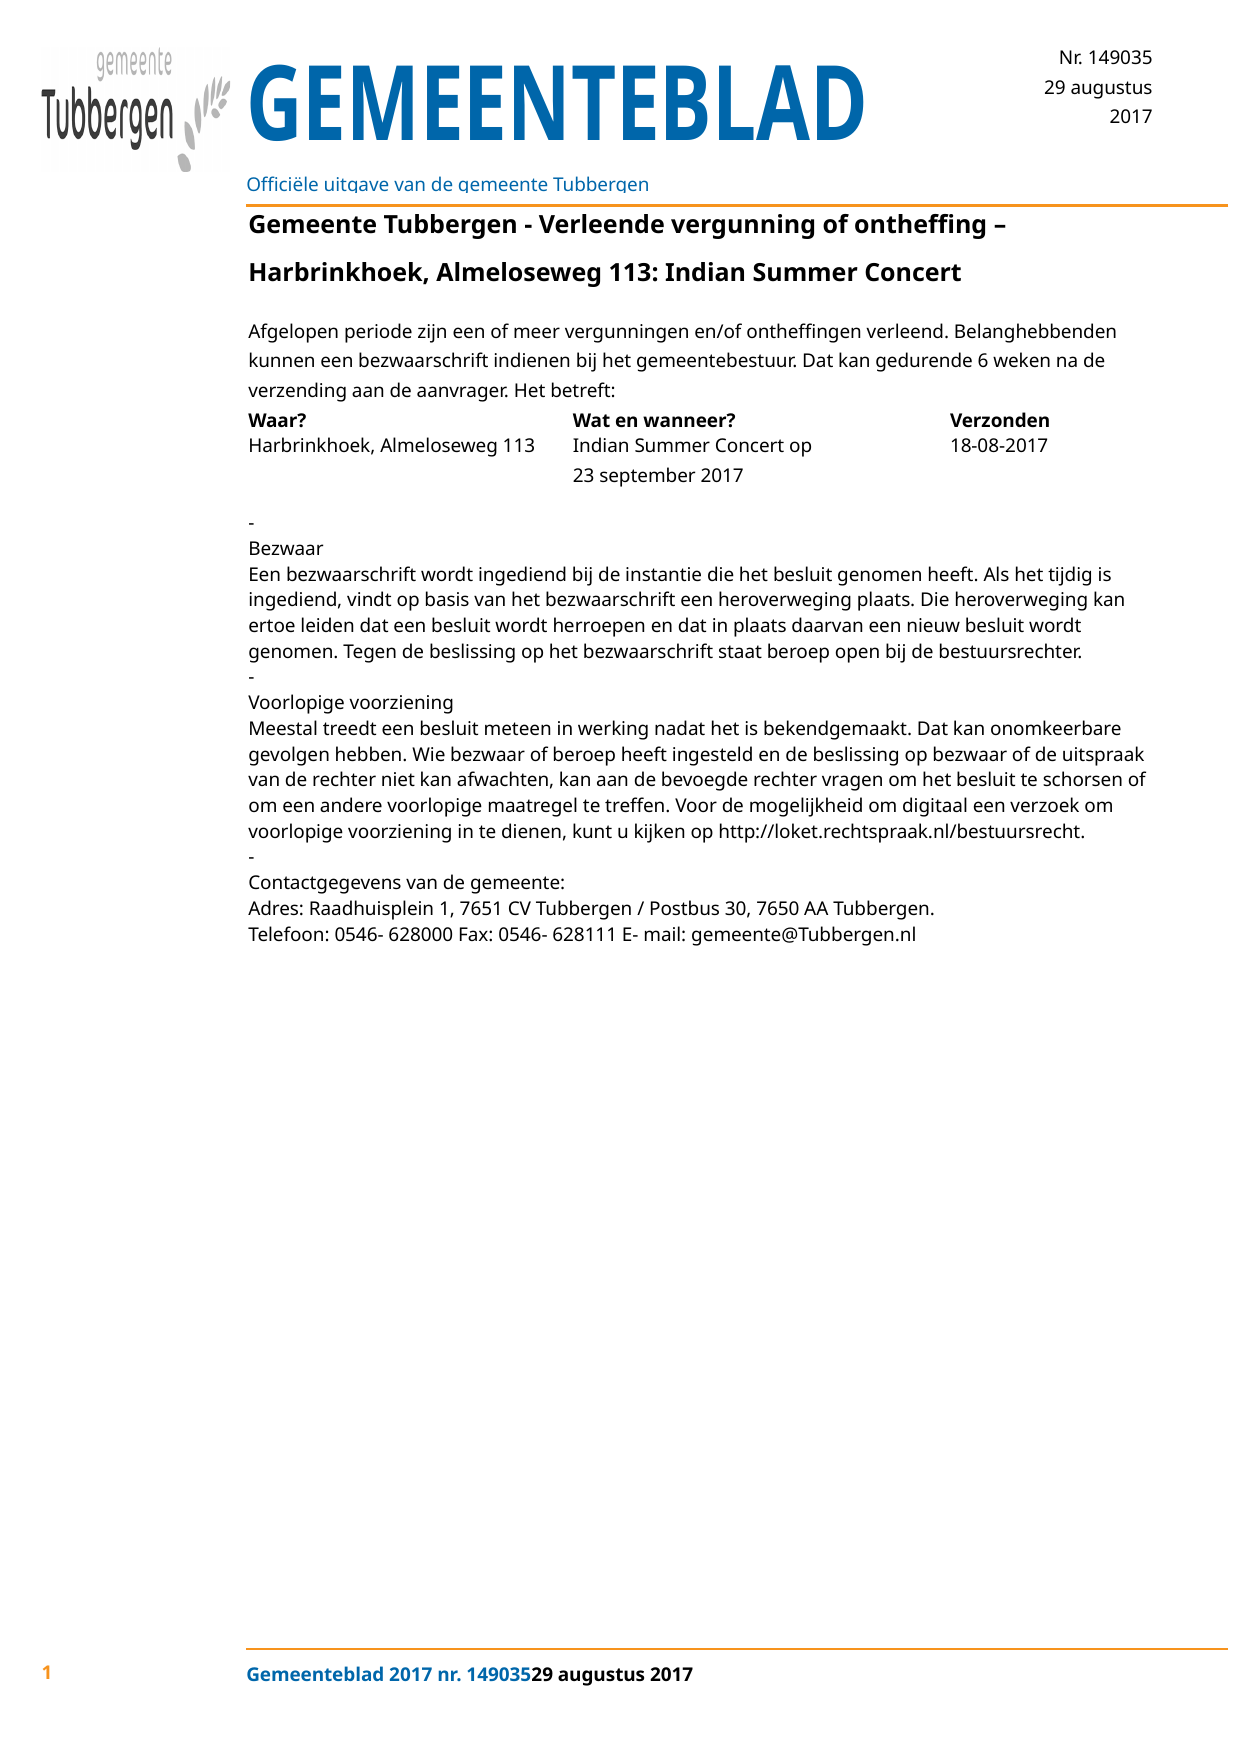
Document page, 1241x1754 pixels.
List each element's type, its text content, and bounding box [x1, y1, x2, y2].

table_cell 18-08-2017 [950, 433, 1152, 488]
text Afgelopen periode zijn een of meer vergunningen en/of ontheffingen verleend. Belanghebbenden kunnen een bezwaarschrift indienen bij het gemeentebestuur. Dat kan gedurende 6 weken na de verzending aan de aanvrager. Het betreft: [248, 318, 1152, 403]
text - [248, 509, 1152, 535]
text Meestal treedt een besluit meteen in werking nadat het is bekendgemaakt. Dat kan onomkeerbare gevolgen hebben. Wie bezwaar of beroep heeft ingesteld en de beslissing op bezwaar of de uitspraak van de rechter niet kan afwachten, kan aan de bevoegde rechter vragen om het besluit te schorsen of om een andere voorlopige maatregel te treffen. Voor de mogelijkheid om digitaal een verzoek om voorlopige voorziening in te dienen, kunt u kijken op http://loket.rechtspraak.nl/bestuursrecht. [248, 715, 1152, 844]
text - [248, 664, 1152, 689]
text Voorlopige voorziening [248, 689, 1152, 715]
text Een bezwaarschrift wordt ingediend bij de instantie die het besluit genomen heeft. Als het tijdig is ingediend, vindt op basis van het bezwaarschrift een heroverweging plaats. Die heroverweging kan ertoe leiden dat een besluit wordt herroepen en dat in plaats daarvan een nieuw besluit wordt genomen. Tegen de beslissing op het bezwaarschrift staat beroep open bij de bestuursrechter. [248, 561, 1152, 664]
table_cell Indian Summer Concert op 23 september 2017 [573, 433, 950, 488]
table_header Wat en wanneer? [573, 407, 950, 432]
table_header Waar? [248, 407, 573, 432]
text Bezwaar [248, 535, 1152, 561]
text Adres: Raadhuisplein 1, 7651 CV Tubbergen / Postbus 30, 7650 AA Tubbergen. [248, 895, 1152, 921]
table_header Verzonden [950, 407, 1152, 432]
picture [41, 47, 231, 172]
text Contactgegevens van de gemeente: [248, 869, 1152, 895]
text Gemeente Tubbergen - Verleende vergunning of ontheffing – Harbrinkhoek, Almeloseweg 113: Indian Summer Concert [248, 207, 1152, 288]
text - [248, 844, 1152, 869]
table_cell Harbrinkhoek, Almeloseweg 113 [248, 433, 573, 488]
text Telefoon: 0546- 628000 Fax: 0546- 628111 E- mail: gemeente@Tubbergen.nl [248, 921, 1152, 947]
